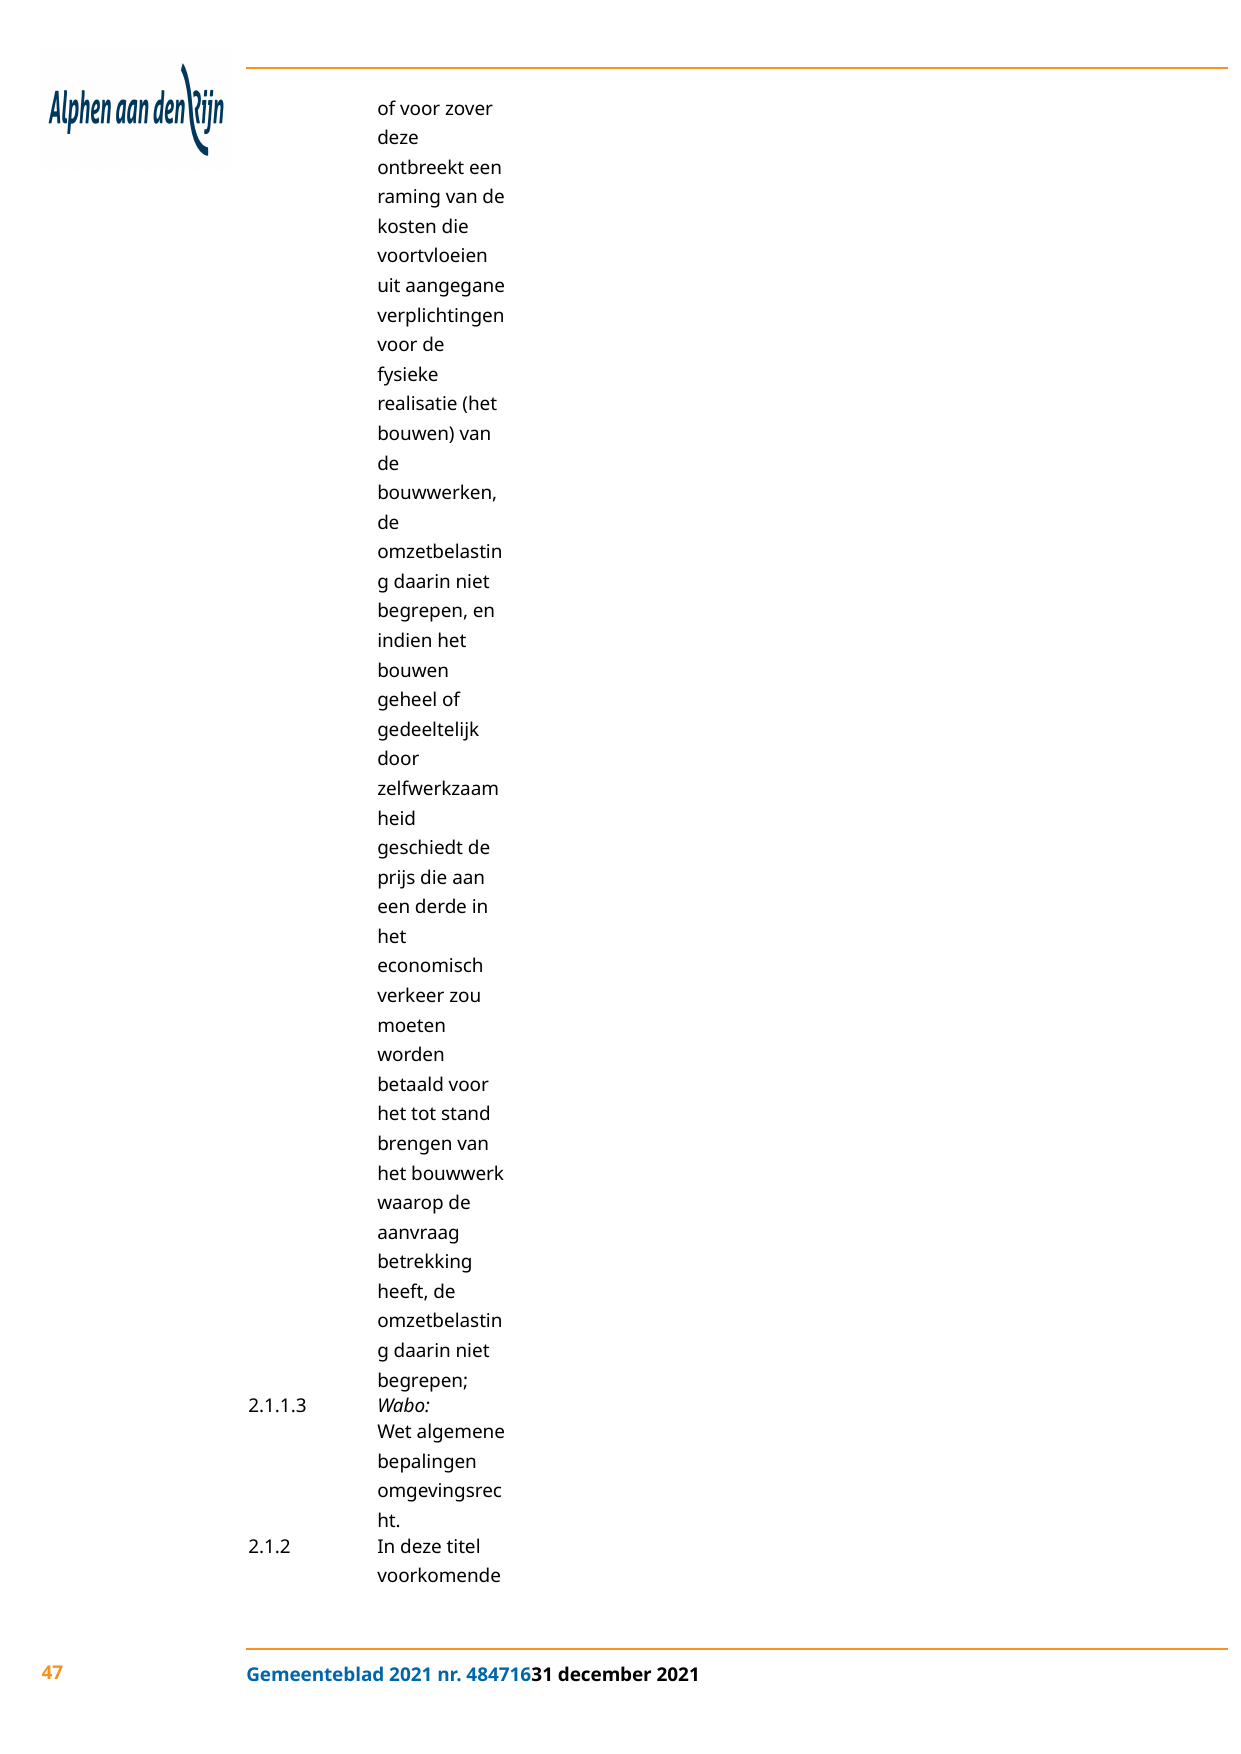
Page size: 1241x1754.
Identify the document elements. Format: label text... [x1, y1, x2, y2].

table_cell 2.1.1.3 [248, 1393, 377, 1418]
table_cell [1023, 95, 1152, 1393]
table_cell [635, 1533, 764, 1588]
table_cell [764, 1533, 893, 1588]
table_cell [635, 95, 764, 1393]
table_cell [248, 1418, 377, 1533]
table_cell [635, 1393, 764, 1418]
table_cell [506, 1418, 635, 1533]
table_cell [1023, 1393, 1152, 1418]
table_cell of voor zover deze ontbreekt een raming van de kosten die voortvloeien uit aangegane verplichtingen voor de fysieke realisatie (het bouwen) van de bouwwerken, de omzetbelasting daarin niet begrepen, en indien het bouwen geheel of gedeeltelijk door zelfwerkzaamheid geschiedt de prijs die aan een derde in het economisch verkeer zou moeten worden betaald voor het tot stand brengen van het bouwwerk waarop de aanvraag betrekking heeft, de omzetbelasting daarin niet begrepen; [377, 95, 506, 1393]
table_cell 2.1.2 [248, 1533, 377, 1588]
table_cell [764, 1418, 893, 1533]
table_cell [248, 95, 377, 1393]
table_cell [894, 1533, 1022, 1588]
picture [41, 47, 231, 172]
table_cell [764, 1393, 893, 1418]
table_cell [764, 95, 893, 1393]
table_cell [506, 95, 635, 1393]
table_cell [506, 1533, 635, 1588]
table_cell [506, 1393, 635, 1418]
table_cell [635, 1418, 764, 1533]
table_cell [894, 1393, 1022, 1418]
table_cell Wabo: [377, 1393, 506, 1418]
table_cell [894, 95, 1022, 1393]
table_cell [1023, 1418, 1152, 1533]
table_cell Wet algemene bepalingen omgevingsrecht. [377, 1418, 506, 1533]
table_cell [1023, 1533, 1152, 1588]
table_cell [894, 1418, 1022, 1533]
table_cell In deze titel voorkomende [377, 1533, 506, 1588]
